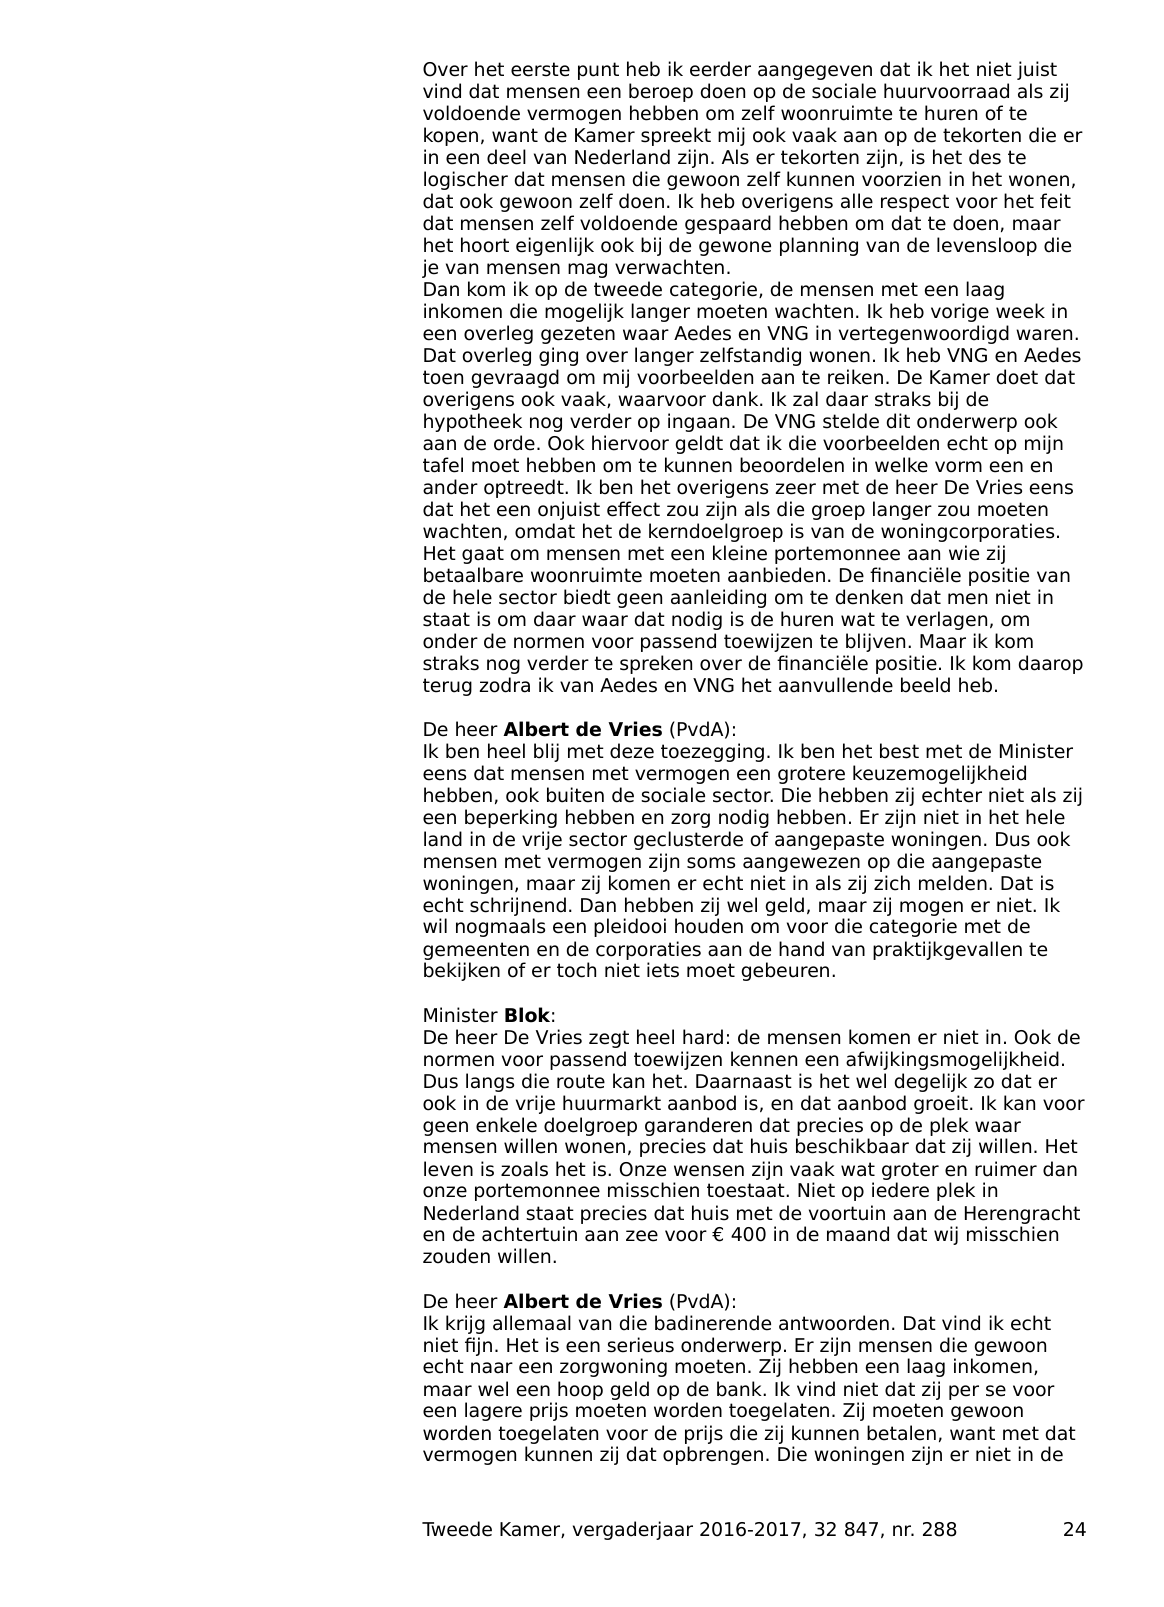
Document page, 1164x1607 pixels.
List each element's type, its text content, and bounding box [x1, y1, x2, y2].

text De heer Albert de Vries (PvdA): [422, 719, 1087, 741]
text Ik krijg allemaal van die badinerende antwoorden. Dat vind ik echt niet fijn. Het is een serieus onderwerp. Er zijn mensen die gewoon echt naar een zorgwoning moeten. Zij hebben een laag inkomen, maar wel een hoop geld op de bank. Ik vind niet dat zij per se voor een lagere prijs moeten worden toegelaten. Zij moeten gewoon worden toegelaten voor de prijs die zij kunnen betalen, want met dat vermogen kunnen zij dat opbrengen. Die woningen zijn er niet in de [422, 1312, 1087, 1466]
text Over het eerste punt heb ik eerder aangegeven dat ik het niet juist vind dat mensen een beroep doen op de sociale huurvoorraad als zij voldoende vermogen hebben om zelf woonruimte te huren of te kopen, want de Kamer spreekt mij ook vaak aan op de tekorten die er in een deel van Nederland zijn. Als er tekorten zijn, is het des te logischer dat mensen die gewoon zelf kunnen voorzien in het wonen, dat ook gewoon zelf doen. Ik heb overigens alle respect voor het feit dat mensen zelf voldoende gespaard hebben om dat te doen, maar het hoort eigenlijk ook bij de gewone planning van de levensloop die je van mensen mag verwachten. [422, 59, 1087, 279]
text Minister Blok: [422, 1004, 1087, 1027]
text Ik ben heel blij met deze toezegging. Ik ben het best met de Minister eens dat mensen met vermogen een grotere keuzemogelijkheid hebben, ook buiten de sociale sector. Die hebben zij echter niet als zij een beperking hebben en zorg nodig hebben. Er zijn niet in het hele land in de vrije sector geclusterde of aangepaste woningen. Dus ook mensen met vermogen zijn soms aangewezen op die aangepaste woningen, maar zij komen er echt niet in als zij zich melden. Dat is echt schrijnend. Dan hebben zij wel geld, maar zij mogen er niet. Ik wil nogmaals een pleidooi houden om voor die categorie met de gemeenten en de corporaties aan de hand van praktijkgevallen te bekijken of er toch niet iets moet gebeuren. [422, 741, 1087, 982]
text De heer Albert de Vries (PvdA): [422, 1291, 1087, 1312]
text De heer De Vries zegt heel hard: de mensen komen er niet in. Ook de normen voor passend toewijzen kennen een afwijkingsmogelijkheid. Dus langs die route kan het. Daarnaast is het wel degelijk zo dat er ook in de vrije huurmarkt aanbod is, en dat aanbod groeit. Ik kan voor geen enkele doelgroep garanderen dat precies op de plek waar mensen willen wonen, precies dat huis beschikbaar dat zij willen. Het leven is zoals het is. Onze wensen zijn vaak wat groter en ruimer dan onze portemonnee misschien toestaat. Niet op iedere plek in Nederland staat precies dat huis met de voortuin aan de Herengracht en de achtertuin aan zee voor € 400 in de maand dat wij misschien zouden willen. [422, 1027, 1087, 1268]
text Dan kom ik op de tweede categorie, de mensen met een laag inkomen die mogelijk langer moeten wachten. Ik heb vorige week in een overleg gezeten waar Aedes en VNG in vertegenwoordigd waren. Dat overleg ging over langer zelfstandig wonen. Ik heb VNG en Aedes toen gevraagd om mij voorbeelden aan te reiken. De Kamer doet dat overigens ook vaak, waarvoor dank. Ik zal daar straks bij de hypotheek nog verder op ingaan. De VNG stelde dit onderwerp ook aan de orde. Ook hiervoor geldt dat ik die voorbeelden echt op mijn tafel moet hebben om te kunnen beoordelen in welke vorm een en ander optreedt. Ik ben het overigens zeer met de heer De Vries eens dat het een onjuist effect zou zijn als die groep langer zou moeten wachten, omdat het de kerndoelgroep is van de woningcorporaties. Het gaat om mensen met een kleine portemonnee aan wie zij betaalbare woonruimte moeten aanbieden. De financiële positie van de hele sector biedt geen aanleiding om te denken dat men niet in staat is om daar waar dat nodig is de huren wat te verlagen, om onder de normen voor passend toewijzen te blijven. Maar ik kom straks nog verder te spreken over de financiële positie. Ik kom daarop terug zodra ik van Aedes en VNG het aanvullende beeld heb. [422, 279, 1087, 696]
